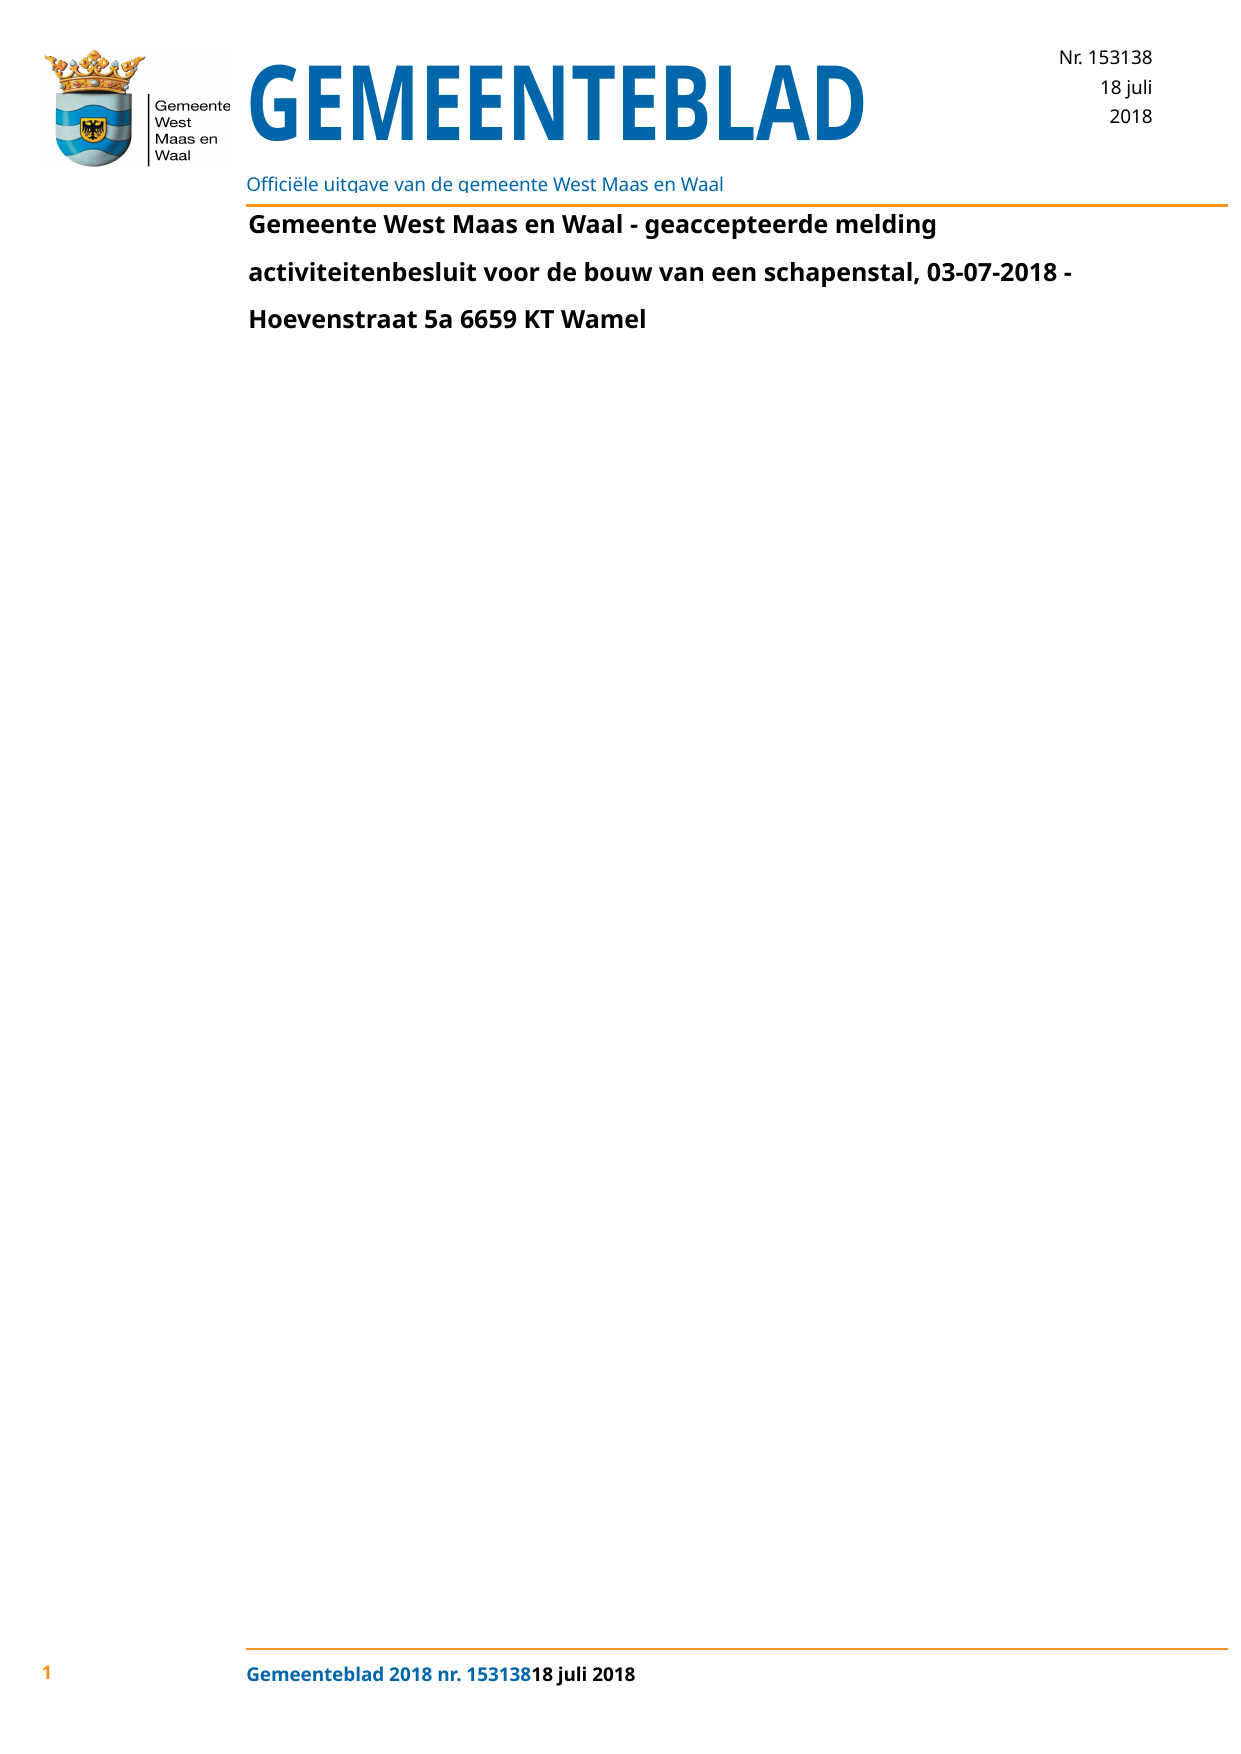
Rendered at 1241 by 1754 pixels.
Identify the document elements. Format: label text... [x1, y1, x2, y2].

picture [41, 47, 231, 172]
text Gemeente West Maas en Waal - geaccepteerde melding activiteitenbesluit voor de bouw van een schapenstal, 03-07-2018 - Hoevenstraat 5a 6659 KT Wamel [248, 207, 1152, 336]
